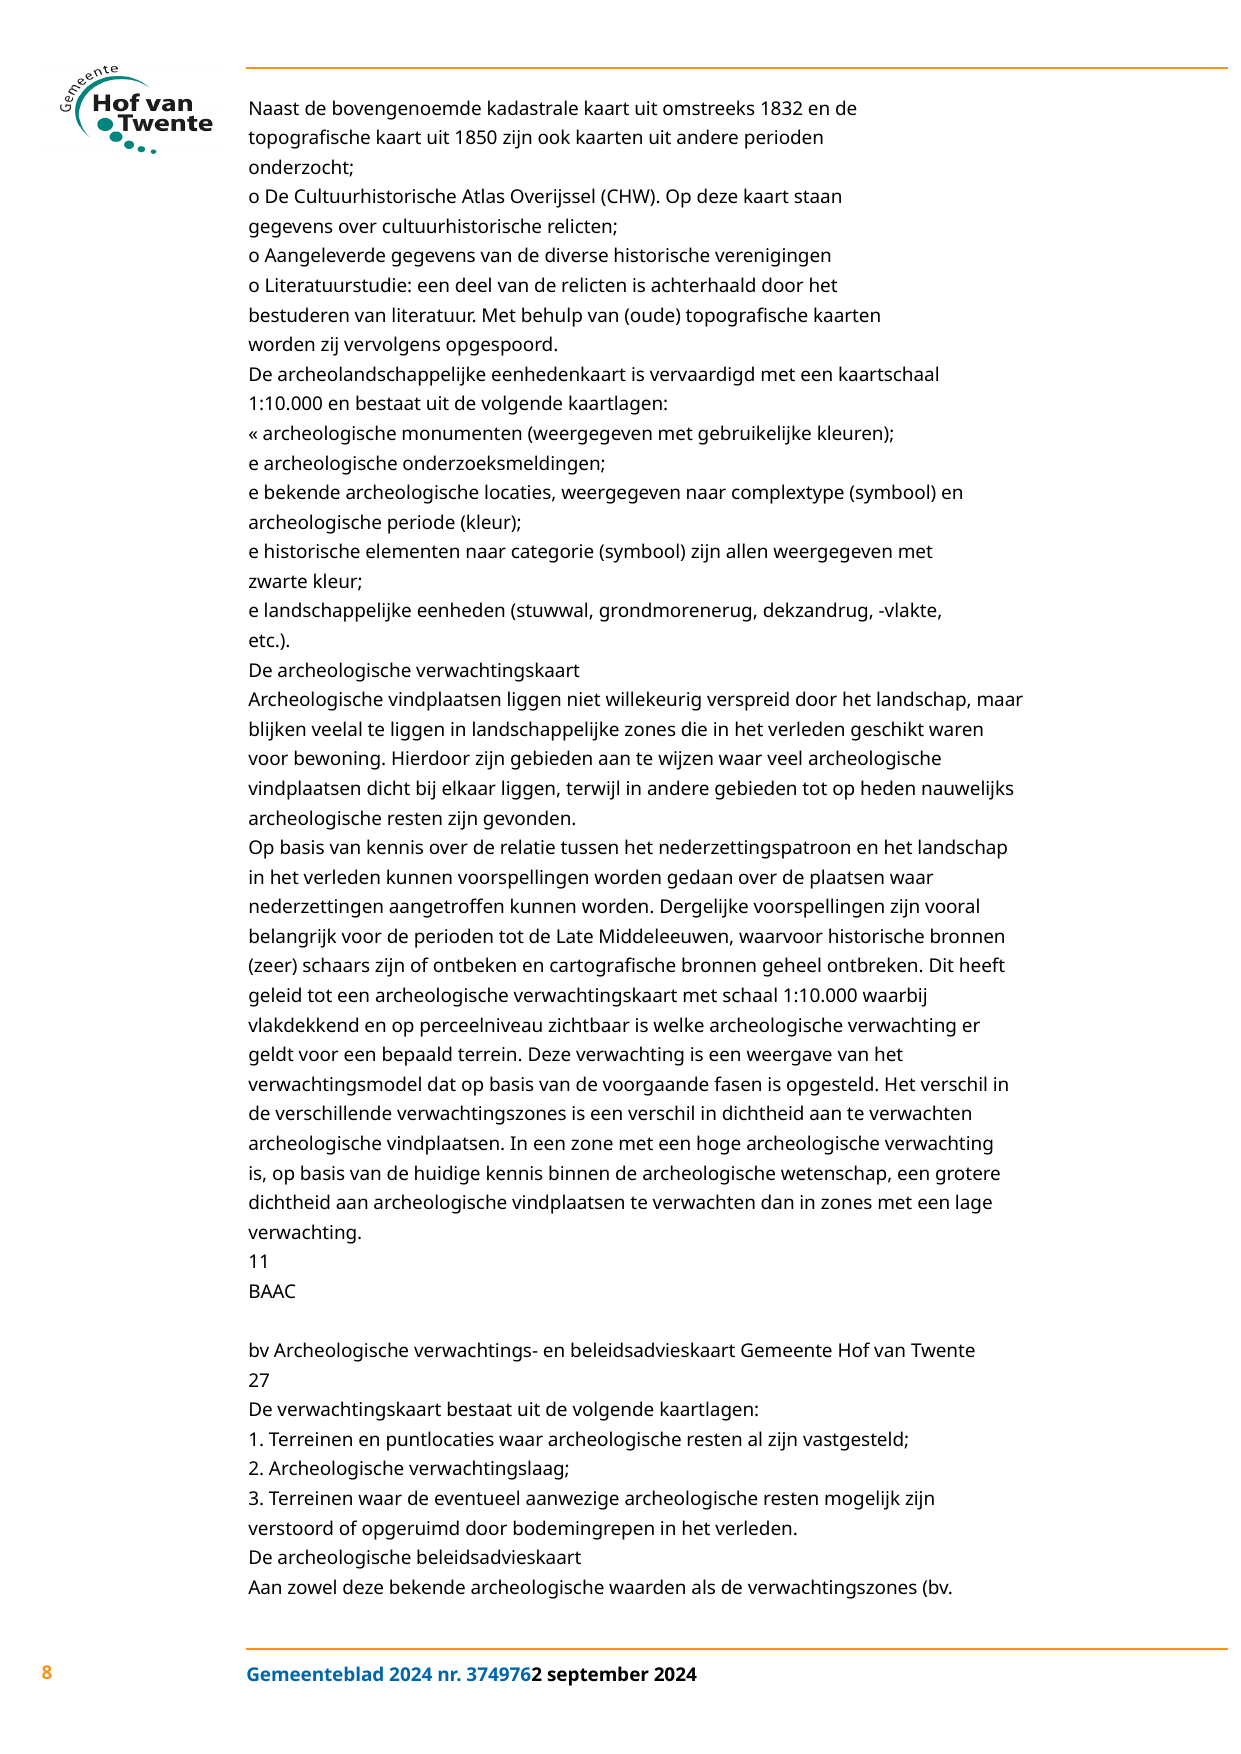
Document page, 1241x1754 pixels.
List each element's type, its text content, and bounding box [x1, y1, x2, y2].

text verstoord of opgeruimd door bodemingrepen in het verleden. [248, 1515, 1152, 1541]
text blijken veelal te liggen in landschappelijke zones die in het verleden geschikt waren [248, 716, 1152, 742]
text BAAC [248, 1278, 1152, 1304]
text geldt voor een bepaald terrein. Deze verwachting is een weergave van het [248, 1041, 1152, 1067]
text onderzocht; [248, 154, 1152, 180]
text Aan zowel deze bekende archeologische waarden als de verwachtingszones (bv. [248, 1574, 1152, 1600]
text worden zij vervolgens opgespoord. [248, 331, 1152, 357]
text voor bewoning. Hierdoor zijn gebieden aan te wijzen waar veel archeologische [248, 746, 1152, 771]
text Op basis van kennis over de relatie tussen het nederzettingspatroon en het landschap [248, 834, 1152, 860]
text bestuderen van literatuur. Met behulp van (oude) topografische kaarten [248, 302, 1152, 328]
text in het verleden kunnen voorspellingen worden gedaan over de plaatsen waar [248, 864, 1152, 890]
text (zeer) schaars zijn of ontbeken en cartografische bronnen geheel ontbreken. Dit heeft [248, 953, 1152, 978]
text o Literatuurstudie: een deel van de relicten is achterhaald door het [248, 272, 1152, 298]
text is, op basis van de huidige kennis binnen de archeologische wetenschap, een grotere [248, 1160, 1152, 1186]
text 1. Terreinen en puntlocaties waar archeologische resten al zijn vastgesteld; [248, 1426, 1152, 1452]
text Naast de bovengenoemde kadastrale kaart uit omstreeks 1832 en de [248, 95, 1152, 121]
text verwachting. [248, 1219, 1152, 1245]
text Archeologische vindplaatsen liggen niet willekeurig verspreid door het landschap, maar [248, 686, 1152, 712]
text 1:10.000 en bestaat uit de volgende kaartlagen: [248, 391, 1152, 416]
text e bekende archeologische locaties, weergegeven naar complextype (symbool) en [248, 479, 1152, 505]
text gegevens over cultuurhistorische relicten; [248, 213, 1152, 239]
text « archeologische monumenten (weergegeven met gebruikelijke kleuren); [248, 420, 1152, 446]
text vindplaatsen dicht bij elkaar liggen, terwijl in andere gebieden tot op heden nauwelijks [248, 775, 1152, 801]
text belangrijk voor de perioden tot de Late Middeleeuwen, waarvoor historische bronnen [248, 923, 1152, 949]
text nederzettingen aangetroffen kunnen worden. Dergelijke voorspellingen zijn vooral [248, 893, 1152, 919]
text 2. Archeologische verwachtingslaag; [248, 1456, 1152, 1481]
text archeologische periode (kleur); [248, 509, 1152, 535]
text zwarte kleur; [248, 568, 1152, 594]
text e landschappelijke eenheden (stuwwal, grondmorenerug, dekzandrug, -vlakte, [248, 598, 1152, 623]
text archeologische resten zijn gevonden. [248, 805, 1152, 831]
text topografische kaart uit 1850 zijn ook kaarten uit andere perioden [248, 124, 1152, 150]
text 27 [248, 1367, 1152, 1393]
text vlakdekkend en op perceelniveau zichtbaar is welke archeologische verwachting er [248, 1012, 1152, 1038]
text dichtheid aan archeologische vindplaatsen te verwachten dan in zones met een lage [248, 1189, 1152, 1215]
text verwachtingsmodel dat op basis van de voorgaande fasen is opgesteld. Het verschil in [248, 1071, 1152, 1097]
text o Aangeleverde gegevens van de diverse historische verenigingen [248, 243, 1152, 268]
text 11 [248, 1248, 1152, 1274]
text bv Archeologische verwachtings- en beleidsadvieskaart Gemeente Hof van Twente [248, 1337, 1152, 1363]
text De archeologische beleidsadvieskaart [248, 1544, 1152, 1570]
text e historische elementen naar categorie (symbool) zijn allen weergegeven met [248, 538, 1152, 564]
text etc.). [248, 627, 1152, 653]
picture [41, 47, 231, 172]
text De archeologische verwachtingskaart [248, 657, 1152, 683]
text De archeolandschappelijke eenhedenkaart is vervaardigd met een kaartschaal [248, 361, 1152, 387]
text geleid tot een archeologische verwachtingskaart met schaal 1:10.000 waarbij [248, 982, 1152, 1008]
text de verschillende verwachtingszones is een verschil in dichtheid aan te verwachten [248, 1101, 1152, 1126]
text e archeologische onderzoeksmeldingen; [248, 450, 1152, 476]
text 3. Terreinen waar de eventueel aanwezige archeologische resten mogelijk zijn [248, 1485, 1152, 1511]
text archeologische vindplaatsen. In een zone met een hoge archeologische verwachting [248, 1130, 1152, 1156]
text o De Cultuurhistorische Atlas Overijssel (CHW). Op deze kaart staan [248, 183, 1152, 209]
text De verwachtingskaart bestaat uit de volgende kaartlagen: [248, 1396, 1152, 1422]
